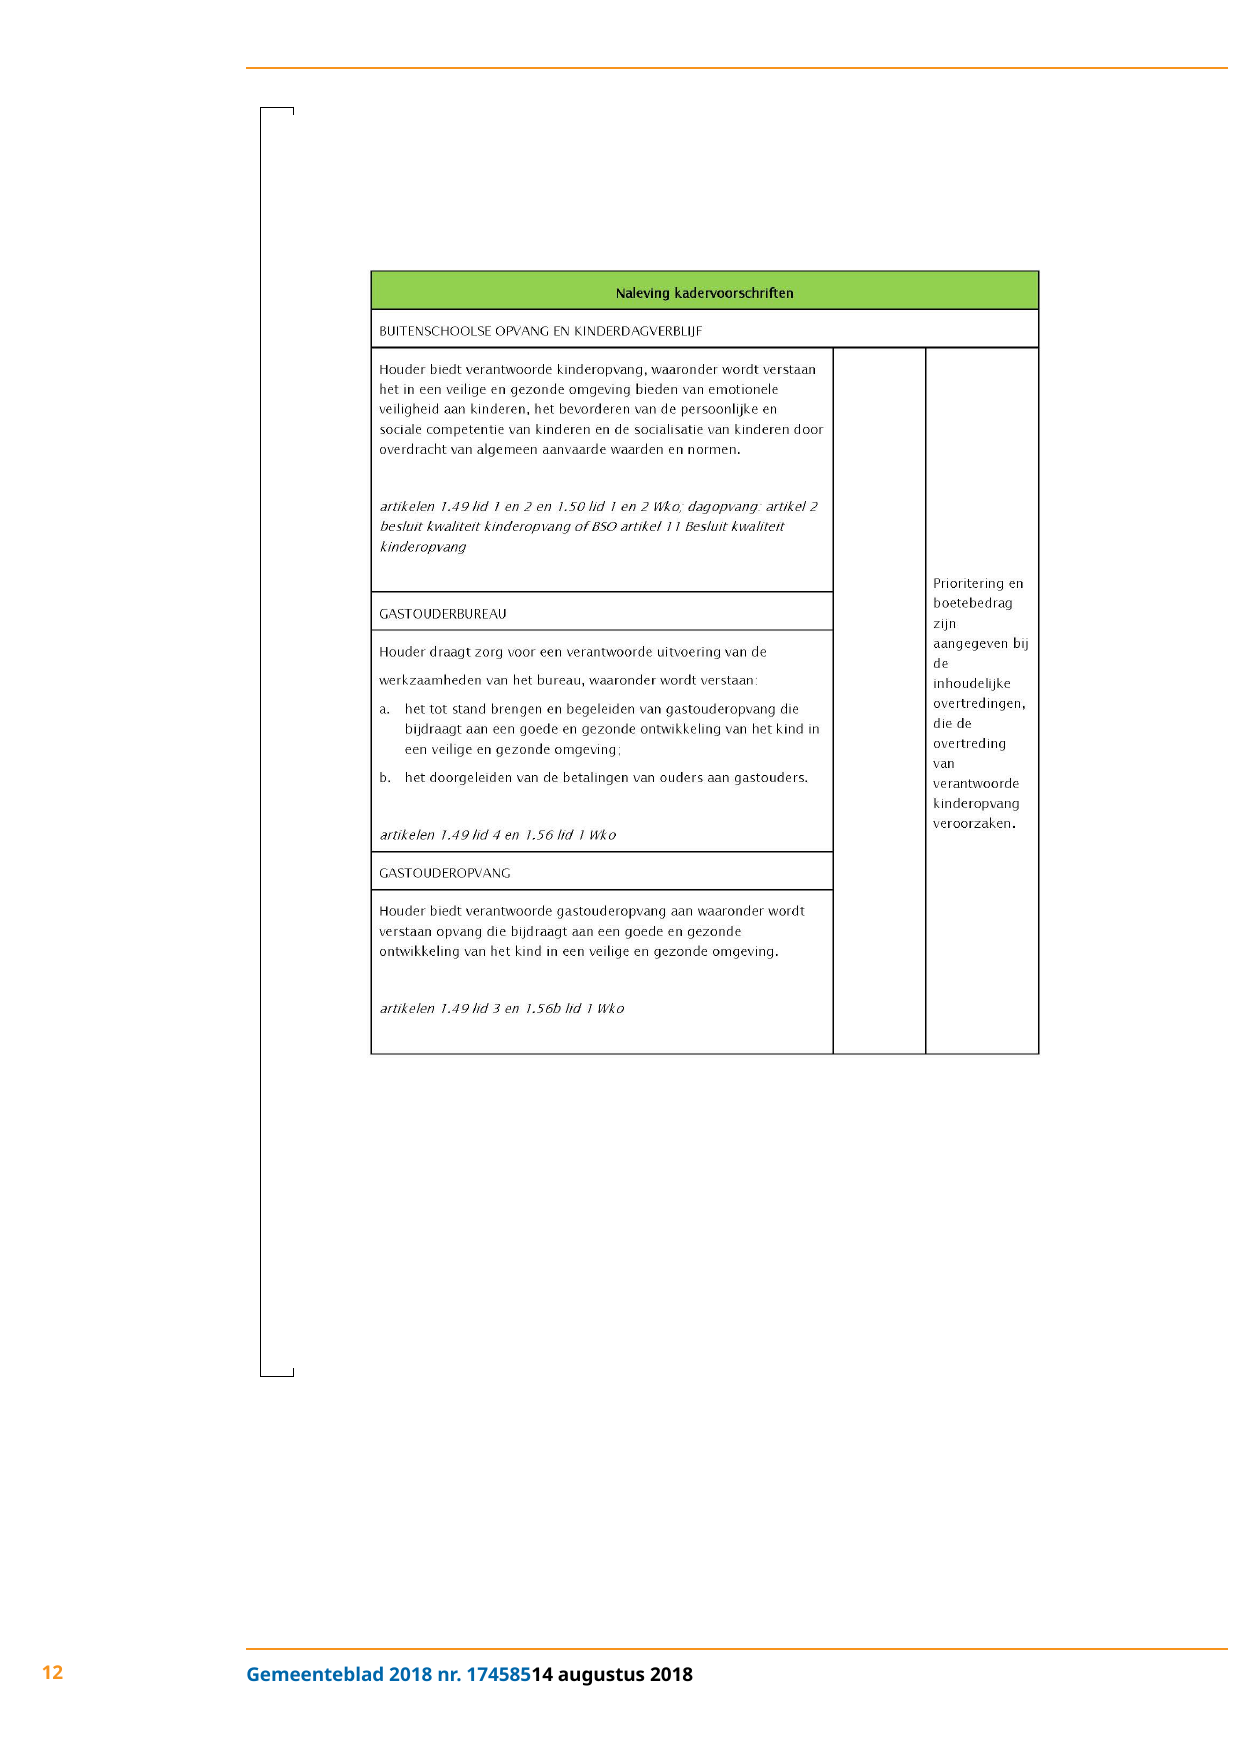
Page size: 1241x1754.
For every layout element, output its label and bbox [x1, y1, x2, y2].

picture [268, 115, 1155, 1368]
picture [41, 47, 231, 172]
